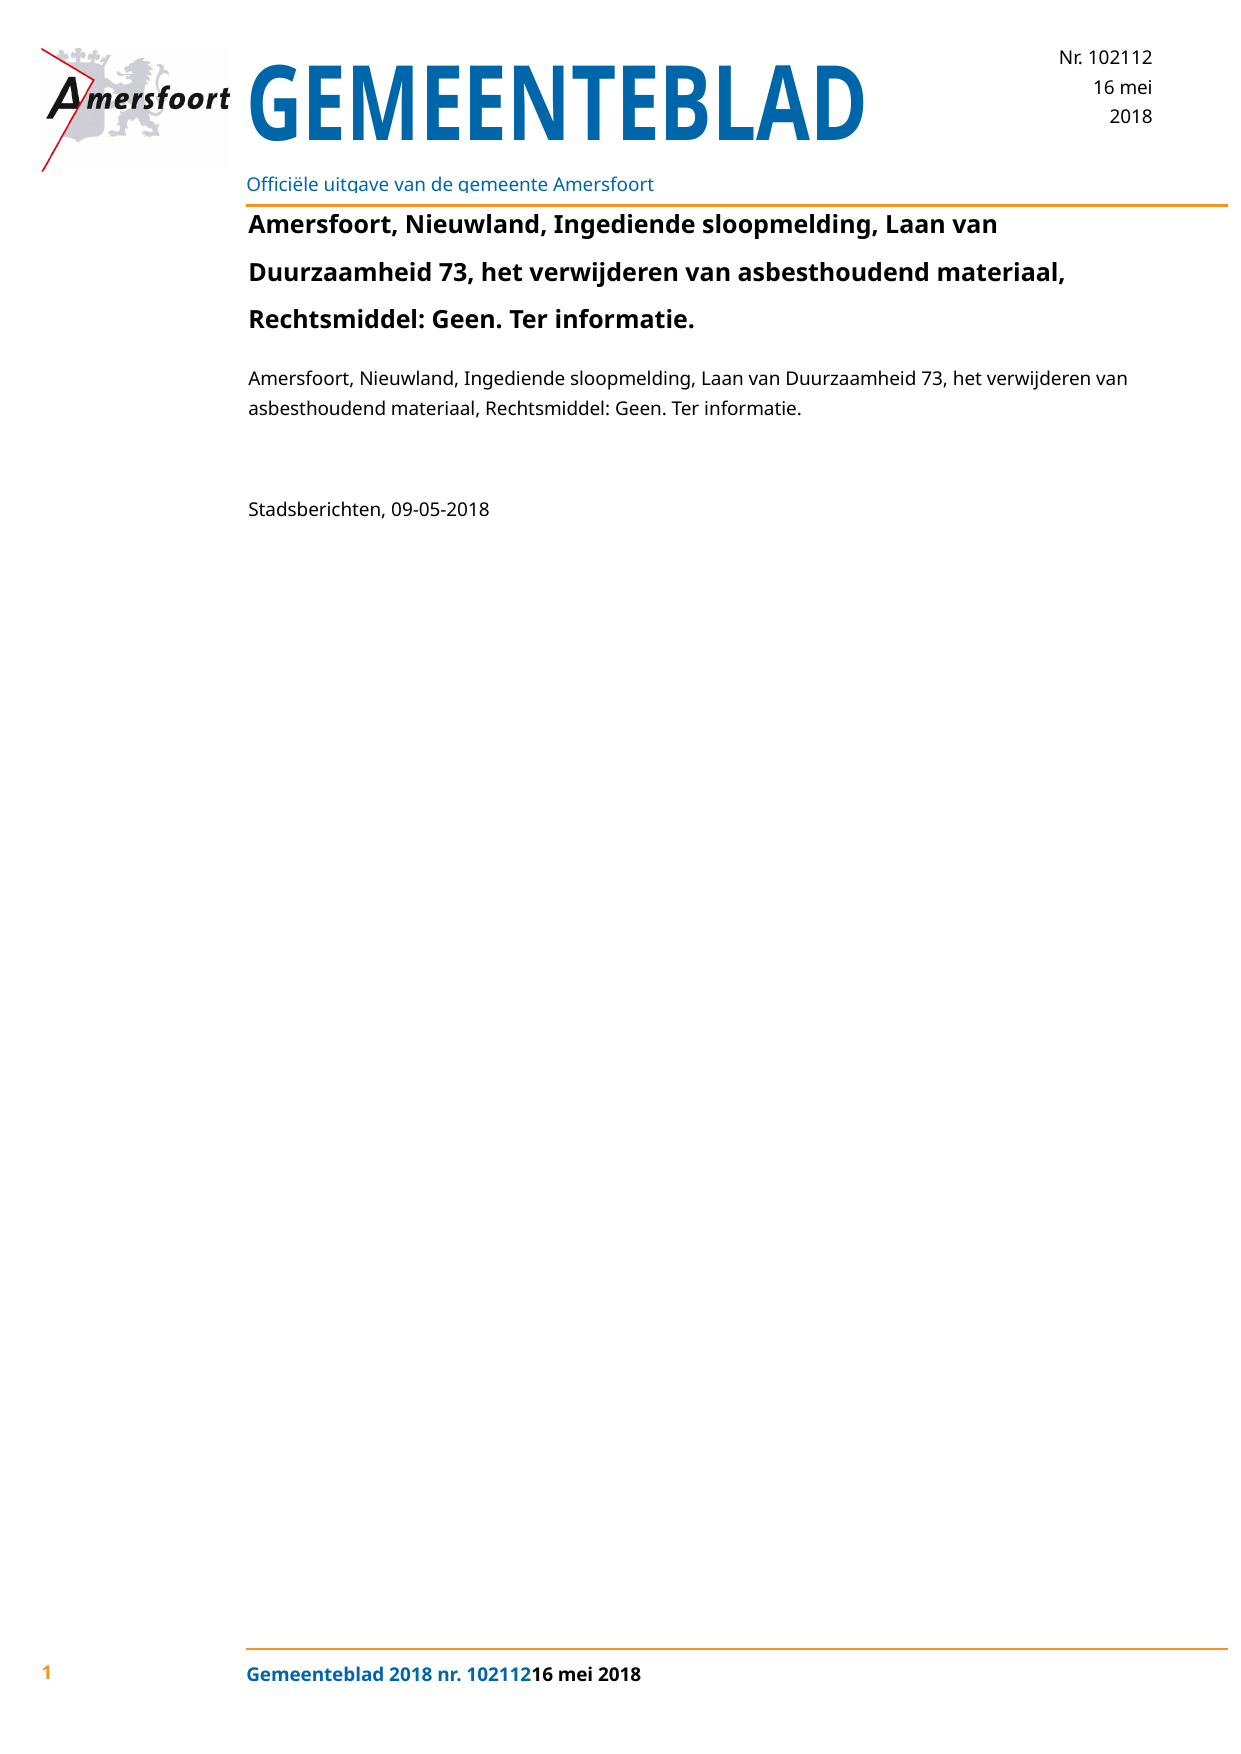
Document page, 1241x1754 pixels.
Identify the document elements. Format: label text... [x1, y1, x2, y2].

text Amersfoort, Nieuwland, Ingediende sloopmelding, Laan van Duurzaamheid 73, het verwijderen van asbesthoudend materiaal, Rechtsmiddel: Geen. Ter informatie. [248, 366, 1152, 421]
text Amersfoort, Nieuwland, Ingediende sloopmelding, Laan van Duurzaamheid 73, het verwijderen van asbesthoudend materiaal, Rechtsmiddel: Geen. Ter informatie. [248, 207, 1152, 336]
text Stadsberichten, 09-05-2018 [248, 496, 1152, 522]
picture [41, 47, 231, 172]
